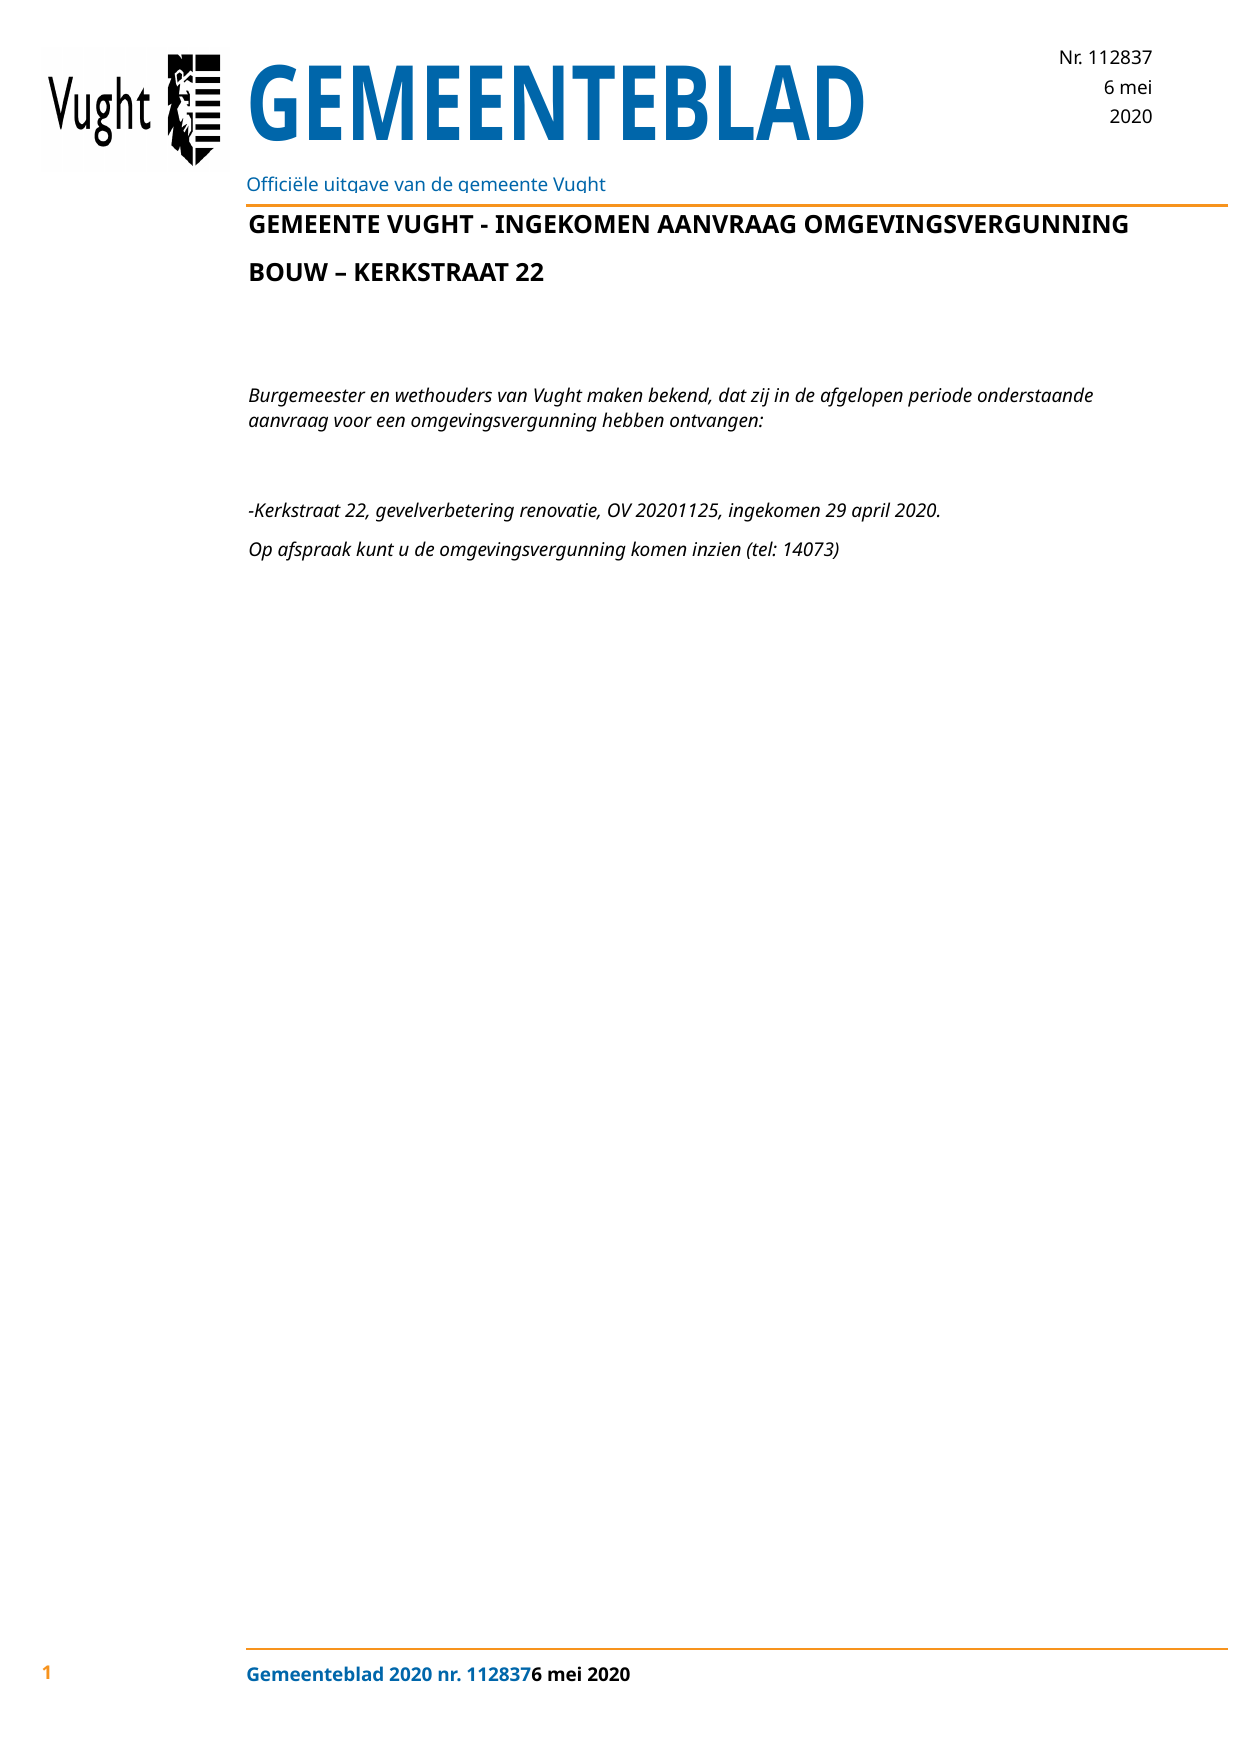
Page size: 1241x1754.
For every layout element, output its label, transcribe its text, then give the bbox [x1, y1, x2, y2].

text GEMEENTE VUGHT - INGEKOMEN AANVRAAG OMGEVINGSVERGUNNING BOUW – KERKSTRAAT 22 [248, 207, 1152, 288]
text Op afspraak kunt u de omgevingsvergunning komen inzien (tel: 14073) [248, 537, 1152, 562]
text -Kerkstraat 22, gevelverbetering renovatie, OV 20201125, ingekomen 29 april 2020. [248, 497, 1152, 523]
text Burgemeester en wethouders van Vught maken bekend, dat zij in de afgelopen periode onderstaande aanvraag voor een omgevingsvergunning hebben ontvangen: [248, 382, 1152, 433]
picture [41, 47, 231, 172]
